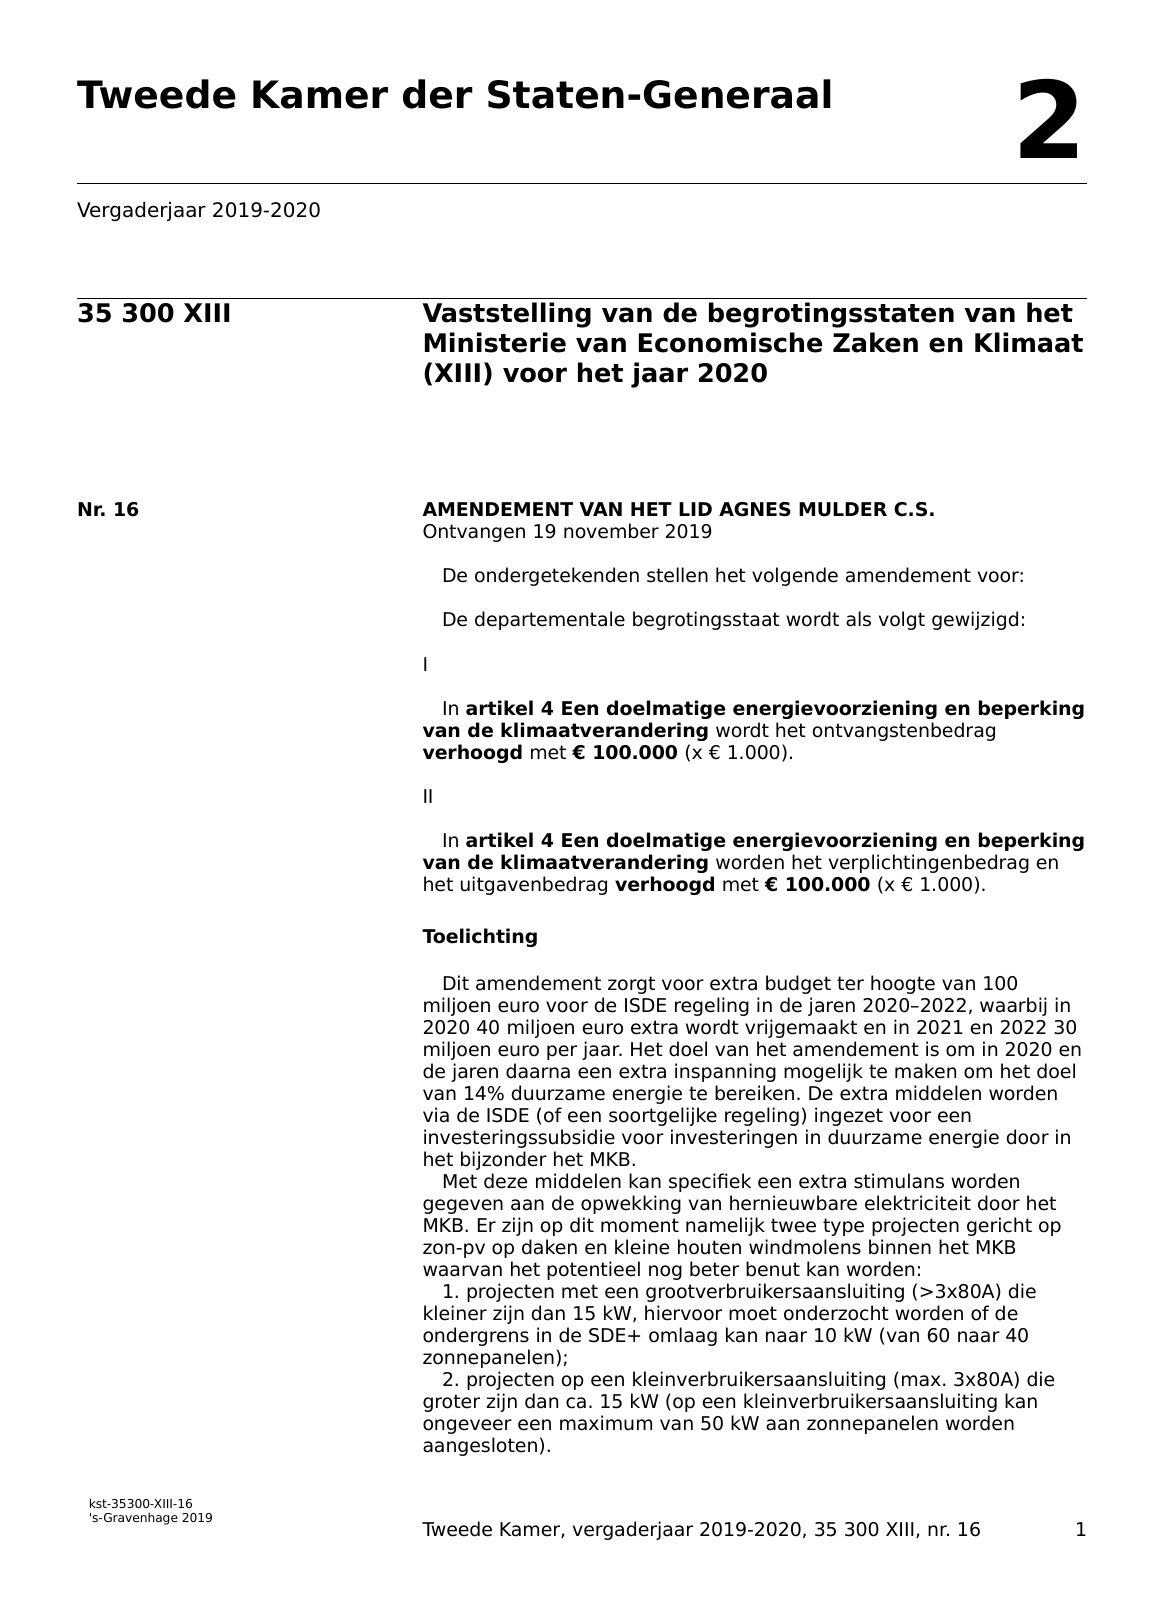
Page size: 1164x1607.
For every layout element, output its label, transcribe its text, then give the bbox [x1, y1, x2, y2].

text 1. projecten met een grootverbruikersaansluiting (>3x80A) die kleiner zijn dan 15 kW, hiervoor moet onderzocht worden of de ondergrens in de SDE+ omlaag kan naar 10 kW (van 60 naar 40 zonnepanelen); [422, 1281, 1087, 1368]
text In artikel 4 Een doelmatige energievoorziening en beperking van de klimaatverandering wordt het ontvangstenbedrag verhoogd met € 100.000 (x € 1.000). [422, 698, 1087, 764]
text Dit amendement zorgt voor extra budget ter hoogte van 100 miljoen euro voor de ISDE regeling in de jaren 2020–2022, waarbij in 2020 40 miljoen euro extra wordt vrijgemaakt en in 2021 en 2022 30 miljoen euro per jaar. Het doel van het amendement is om in 2020 en de jaren daarna een extra inspanning mogelijk te maken om het doel van 14% duurzame energie te bereiken. De extra middelen worden via de ISDE (of een soortgelijke regeling) ingezet voor een investeringssubsidie voor investeringen in duurzame energie door in het bijzonder het MKB. [422, 973, 1087, 1171]
text Met deze middelen kan specifiek een extra stimulans worden gegeven aan de opwekking van hernieuwbare elektriciteit door het MKB. Er zijn op dit moment namelijk twee type projecten gericht op zon-pv op daken en kleine houten windmolens binnen het MKB waarvan het potentieel nog beter benut kan worden: [422, 1171, 1087, 1281]
table_cell Vergaderjaar 2019-2020 [77, 184, 1087, 298]
subtitle 35 300 XIII Vaststelling van de begrotingsstaten van het Ministerie van Economische Zaken en Klimaat (XIII) voor het jaar 2020 [77, 299, 1087, 388]
table_header 2 [886, 59, 1087, 183]
text kst-35300-XIII-16 [88, 1497, 323, 1511]
text I [422, 653, 1087, 676]
text II [422, 786, 1087, 808]
text De departementale begrotingsstaat wordt als volgt gewijzigd: [422, 609, 1087, 631]
table_header Tweede Kamer der Staten-Generaal [77, 59, 886, 183]
text Ontvangen 19 november 2019 [422, 521, 1087, 543]
text In artikel 4 Een doelmatige energievoorziening en beperking van de klimaatverandering worden het verplichtingenbedrag en het uitgavenbedrag verhoogd met € 100.000 (x € 1.000). [422, 830, 1087, 896]
subtitle Nr. 16 AMENDEMENT VAN HET LID AGNES MULDER C.S. [77, 499, 1087, 521]
text 's-Gravenhage 2019 [88, 1511, 323, 1525]
text De ondergetekenden stellen het volgende amendement voor: [422, 565, 1087, 587]
subtitle Toelichting [422, 926, 1087, 948]
text 2. projecten op een kleinverbruikersaansluiting (max. 3x80A) die groter zijn dan ca. 15 kW (op een kleinverbruikersaansluiting kan ongeveer een maximum van 50 kW aan zonnepanelen worden aangesloten). [422, 1368, 1087, 1456]
